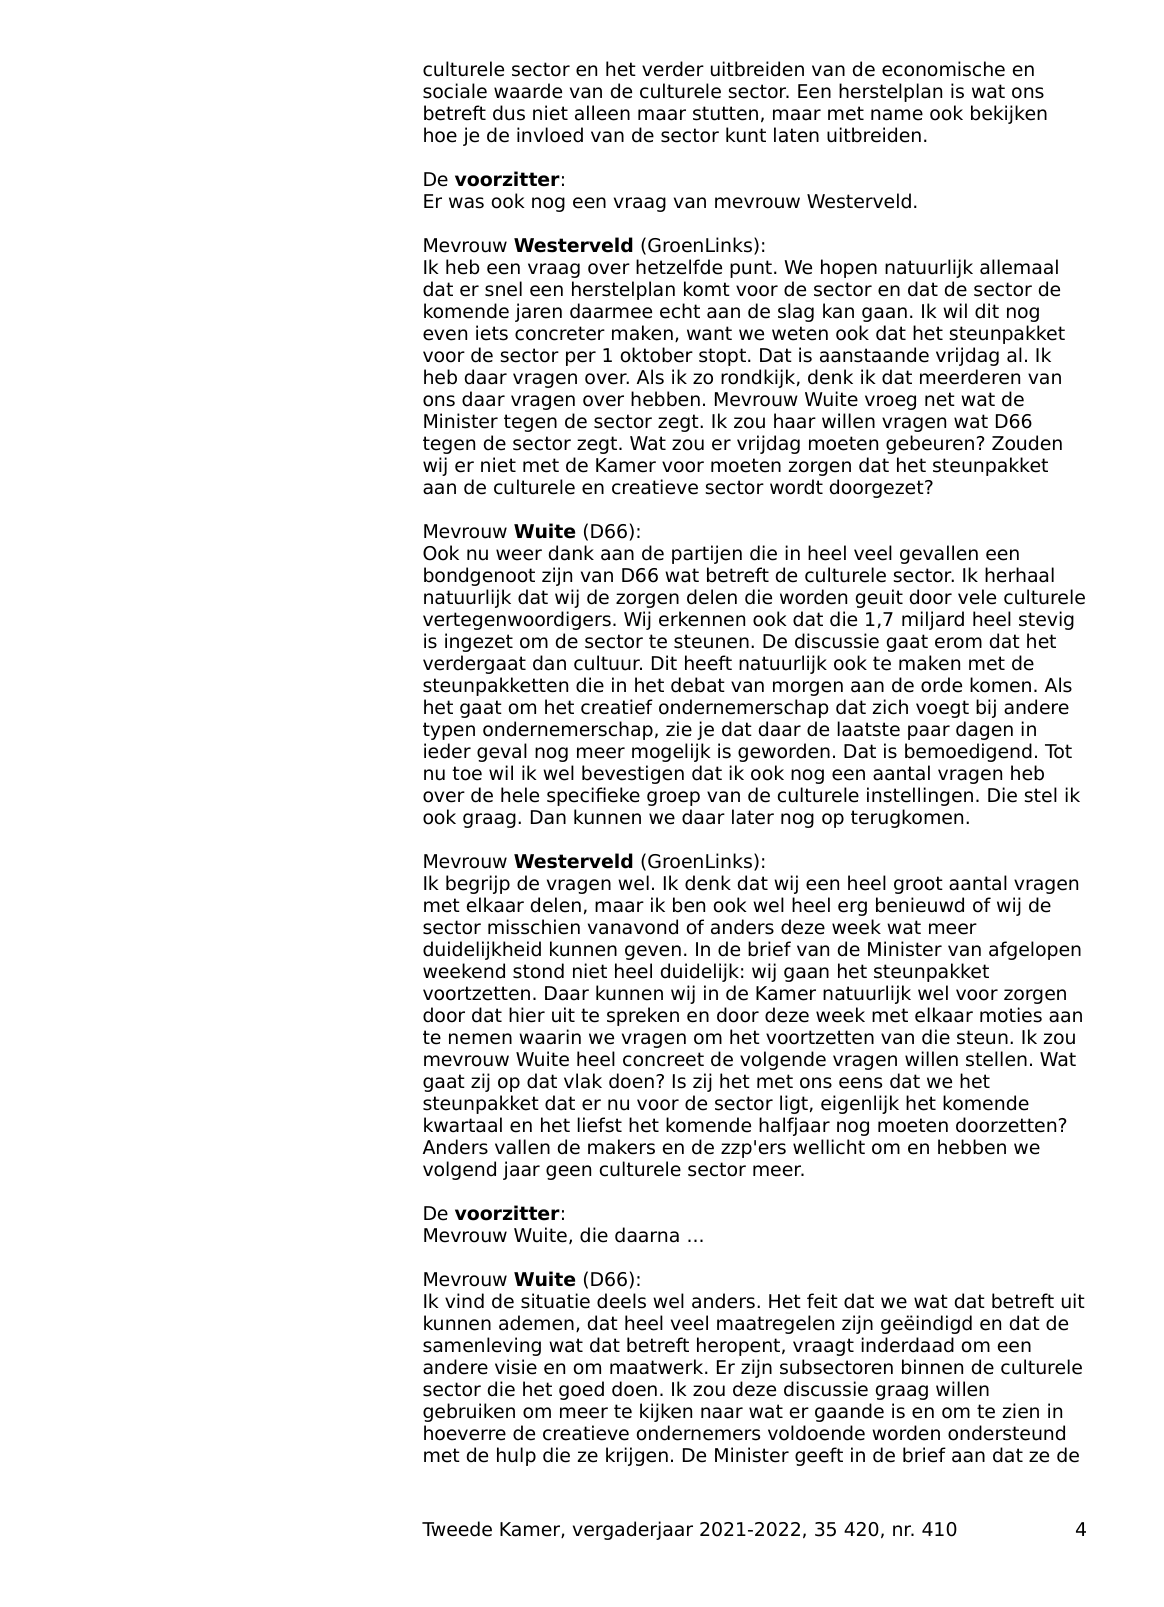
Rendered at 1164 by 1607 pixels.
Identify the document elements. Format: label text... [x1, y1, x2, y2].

text Er was ook nog een vraag van mevrouw Westerveld. [422, 191, 1087, 213]
text De voorzitter: [422, 1203, 1087, 1225]
text Ik heb een vraag over hetzelfde punt. We hopen natuurlijk allemaal dat er snel een herstelplan komt voor de sector en dat de sector de komende jaren daarmee echt aan de slag kan gaan. Ik wil dit nog even iets concreter maken, want we weten ook dat het steunpakket voor de sector per 1 oktober stopt. Dat is aanstaande vrijdag al. Ik heb daar vragen over. Als ik zo rondkijk, denk ik dat meerderen van ons daar vragen over hebben. Mevrouw Wuite vroeg net wat de Minister tegen de sector zegt. Ik zou haar willen vragen wat D66 tegen de sector zegt. Wat zou er vrijdag moeten gebeuren? Zouden wij er niet met de Kamer voor moeten zorgen dat het steunpakket aan de culturele en creatieve sector wordt doorgezet? [422, 257, 1087, 499]
text culturele sector en het verder uitbreiden van de economische en sociale waarde van de culturele sector. Een herstelplan is wat ons betreft dus niet alleen maar stutten, maar met name ook bekijken hoe je de invloed van de sector kunt laten uitbreiden. [422, 59, 1087, 147]
text Mevrouw Wuite (D66): [422, 1269, 1087, 1291]
text Mevrouw Wuite, die daarna ... [422, 1225, 1087, 1247]
text Ook nu weer dank aan de partijen die in heel veel gevallen een bondgenoot zijn van D66 wat betreft de culturele sector. Ik herhaal natuurlijk dat wij de zorgen delen die worden geuit door vele culturele vertegenwoordigers. Wij erkennen ook dat die 1,7 miljard heel stevig is ingezet om de sector te steunen. De discussie gaat erom dat het verdergaat dan cultuur. Dit heeft natuurlijk ook te maken met de steunpakketten die in het debat van morgen aan de orde komen. Als het gaat om het creatief ondernemerschap dat zich voegt bij andere typen ondernemerschap, zie je dat daar de laatste paar dagen in ieder geval nog meer mogelijk is geworden. Dat is bemoedigend. Tot nu toe wil ik wel bevestigen dat ik ook nog een aantal vragen heb over de hele specifieke groep van de culturele instellingen. Die stel ik ook graag. Dan kunnen we daar later nog op terugkomen. [422, 543, 1087, 829]
text Mevrouw Westerveld (GroenLinks): [422, 235, 1087, 257]
text Ik vind de situatie deels wel anders. Het feit dat we wat dat betreft uit kunnen ademen, dat heel veel maatregelen zijn geëindigd en dat de samenleving wat dat betreft heropent, vraagt inderdaad om een andere visie en om maatwerk. Er zijn subsectoren binnen de culturele sector die het goed doen. Ik zou deze discussie graag willen gebruiken om meer te kijken naar wat er gaande is en om te zien in hoeverre de creatieve ondernemers voldoende worden ondersteund met de hulp die ze krijgen. De Minister geeft in de brief aan dat ze de [422, 1291, 1087, 1467]
text Mevrouw Wuite (D66): [422, 521, 1087, 543]
text Mevrouw Westerveld (GroenLinks): [422, 851, 1087, 873]
text De voorzitter: [422, 169, 1087, 191]
text Ik begrijp de vragen wel. Ik denk dat wij een heel groot aantal vragen met elkaar delen, maar ik ben ook wel heel erg benieuwd of wij de sector misschien vanavond of anders deze week wat meer duidelijkheid kunnen geven. In de brief van de Minister van afgelopen weekend stond niet heel duidelijk: wij gaan het steunpakket voortzetten. Daar kunnen wij in de Kamer natuurlijk wel voor zorgen door dat hier uit te spreken en door deze week met elkaar moties aan te nemen waarin we vragen om het voortzetten van die steun. Ik zou mevrouw Wuite heel concreet de volgende vragen willen stellen. Wat gaat zij op dat vlak doen? Is zij het met ons eens dat we het steunpakket dat er nu voor de sector ligt, eigenlijk het komende kwartaal en het liefst het komende halfjaar nog moeten doorzetten? Anders vallen de makers en de zzp'ers wellicht om en hebben we volgend jaar geen culturele sector meer. [422, 873, 1087, 1181]
